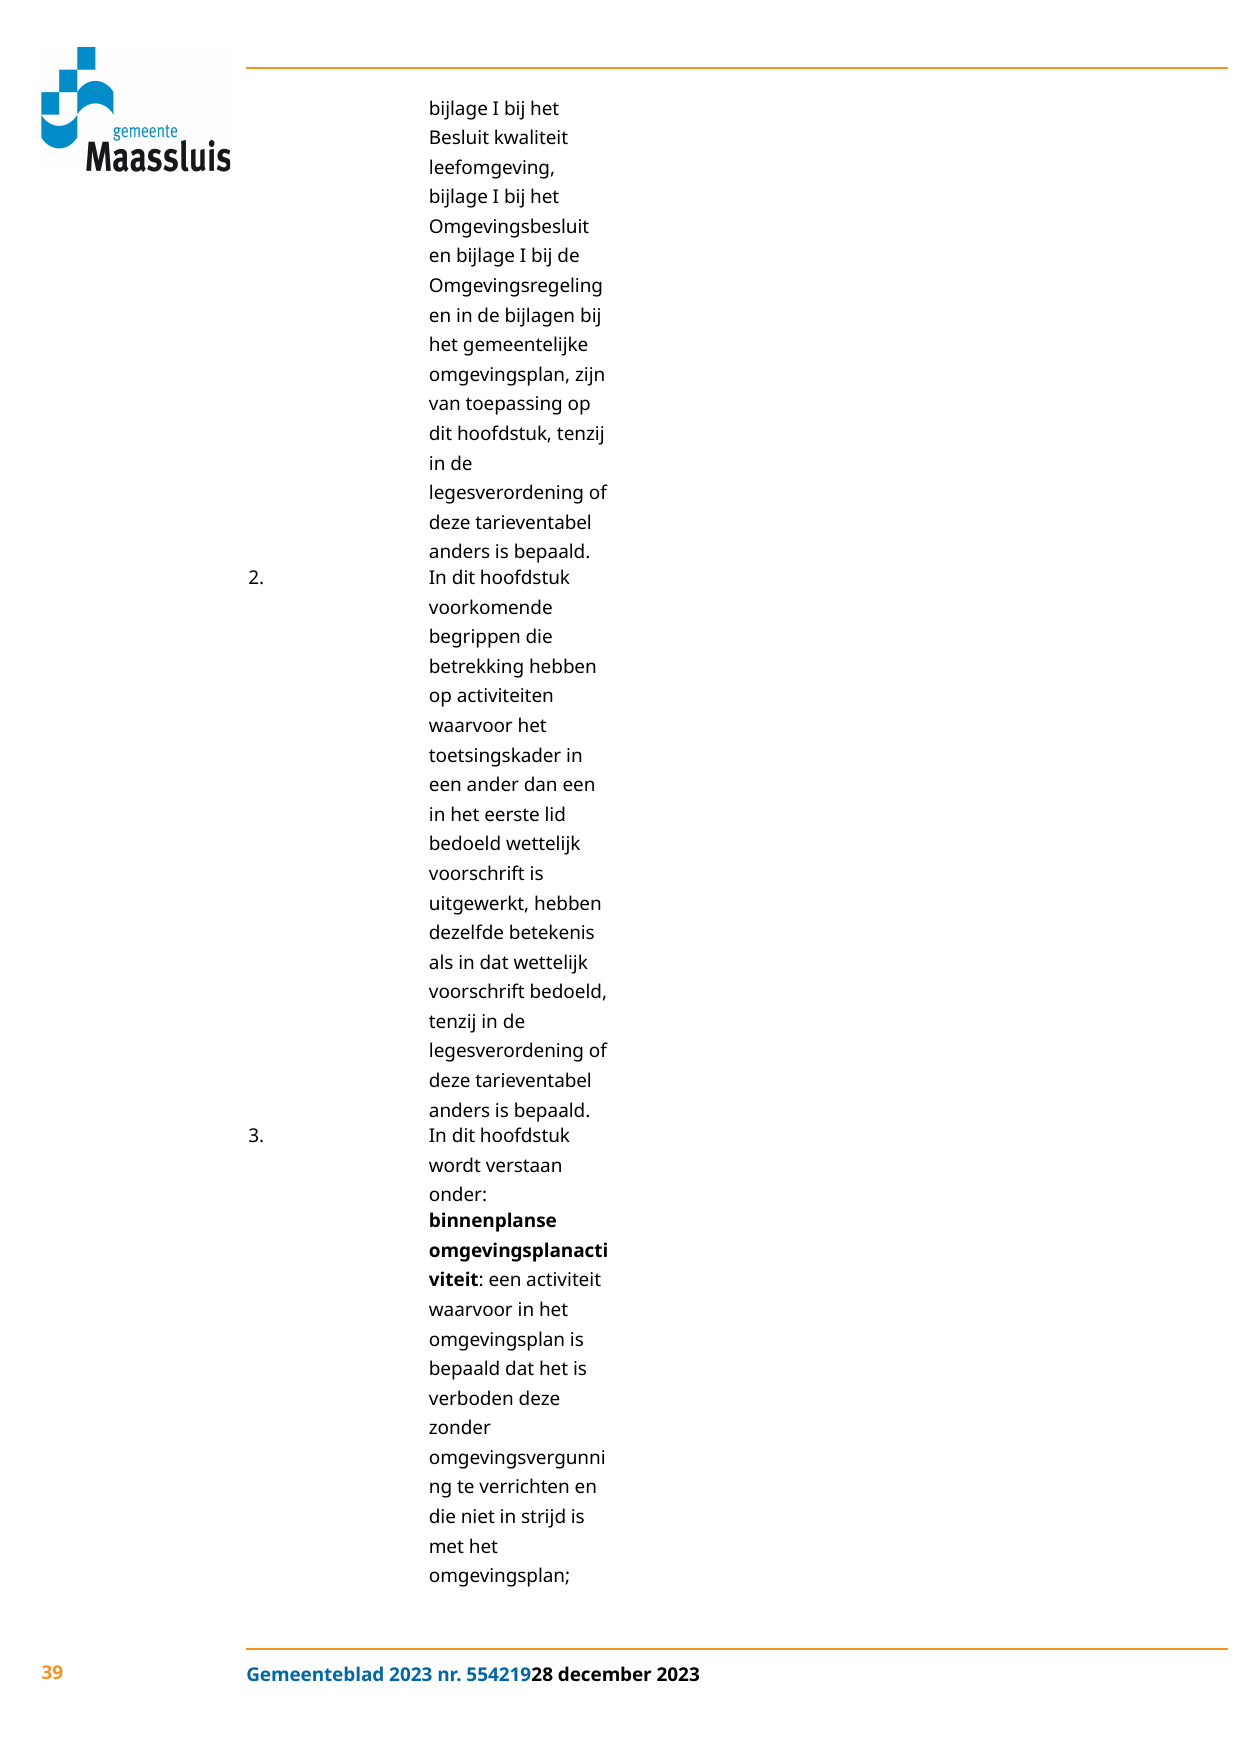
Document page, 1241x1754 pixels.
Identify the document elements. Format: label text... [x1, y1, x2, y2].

table_cell [248, 95, 429, 564]
table_cell bijlage I bij het Besluit kwaliteit leefomgeving, bijlage I bij het Omgevingsbesluit en bijlage I bij de Omgevingsregeling en in de bijlagen bij het gemeentelijke omgevingsplan, zijn van toepassing op dit hoofdstuk, tenzij in de legesverordening of deze tarieventabel anders is bepaald. [429, 95, 609, 564]
table_cell [790, 564, 971, 1122]
picture [41, 47, 77, 92]
table_cell [790, 1123, 971, 1207]
picture [41, 47, 231, 172]
table_cell [609, 95, 790, 564]
table_cell [609, 1208, 790, 1588]
table_cell 2. [248, 564, 429, 1122]
table_cell [609, 564, 790, 1122]
table_cell binnenplanse omgevingsplanactiviteit: een activiteit waarvoor in het omgevingsplan is bepaald dat het is verboden deze zonder omgevingsvergunning te verrichten en die niet in strijd is met het omgevingsplan; [429, 1208, 609, 1588]
table_cell [971, 95, 1152, 564]
table_cell [790, 1208, 971, 1588]
table_cell In dit hoofdstuk voorkomende begrippen die betrekking hebben op activiteiten waarvoor het toetsingskader in een ander dan een in het eerste lid bedoeld wettelijk voorschrift is uitgewerkt, hebben dezelfde betekenis als in dat wettelijk voorschrift bedoeld, tenzij in de legesverordening of deze tarieventabel anders is bepaald. [429, 564, 609, 1122]
table_cell [609, 1123, 790, 1207]
table_cell [790, 95, 971, 564]
table_cell [971, 1123, 1152, 1207]
table_cell [971, 564, 1152, 1122]
table_cell [971, 1208, 1152, 1588]
table_cell 3. [248, 1123, 429, 1207]
table_cell [248, 1208, 429, 1588]
table_cell In dit hoofdstuk wordt verstaan onder: [429, 1123, 609, 1207]
